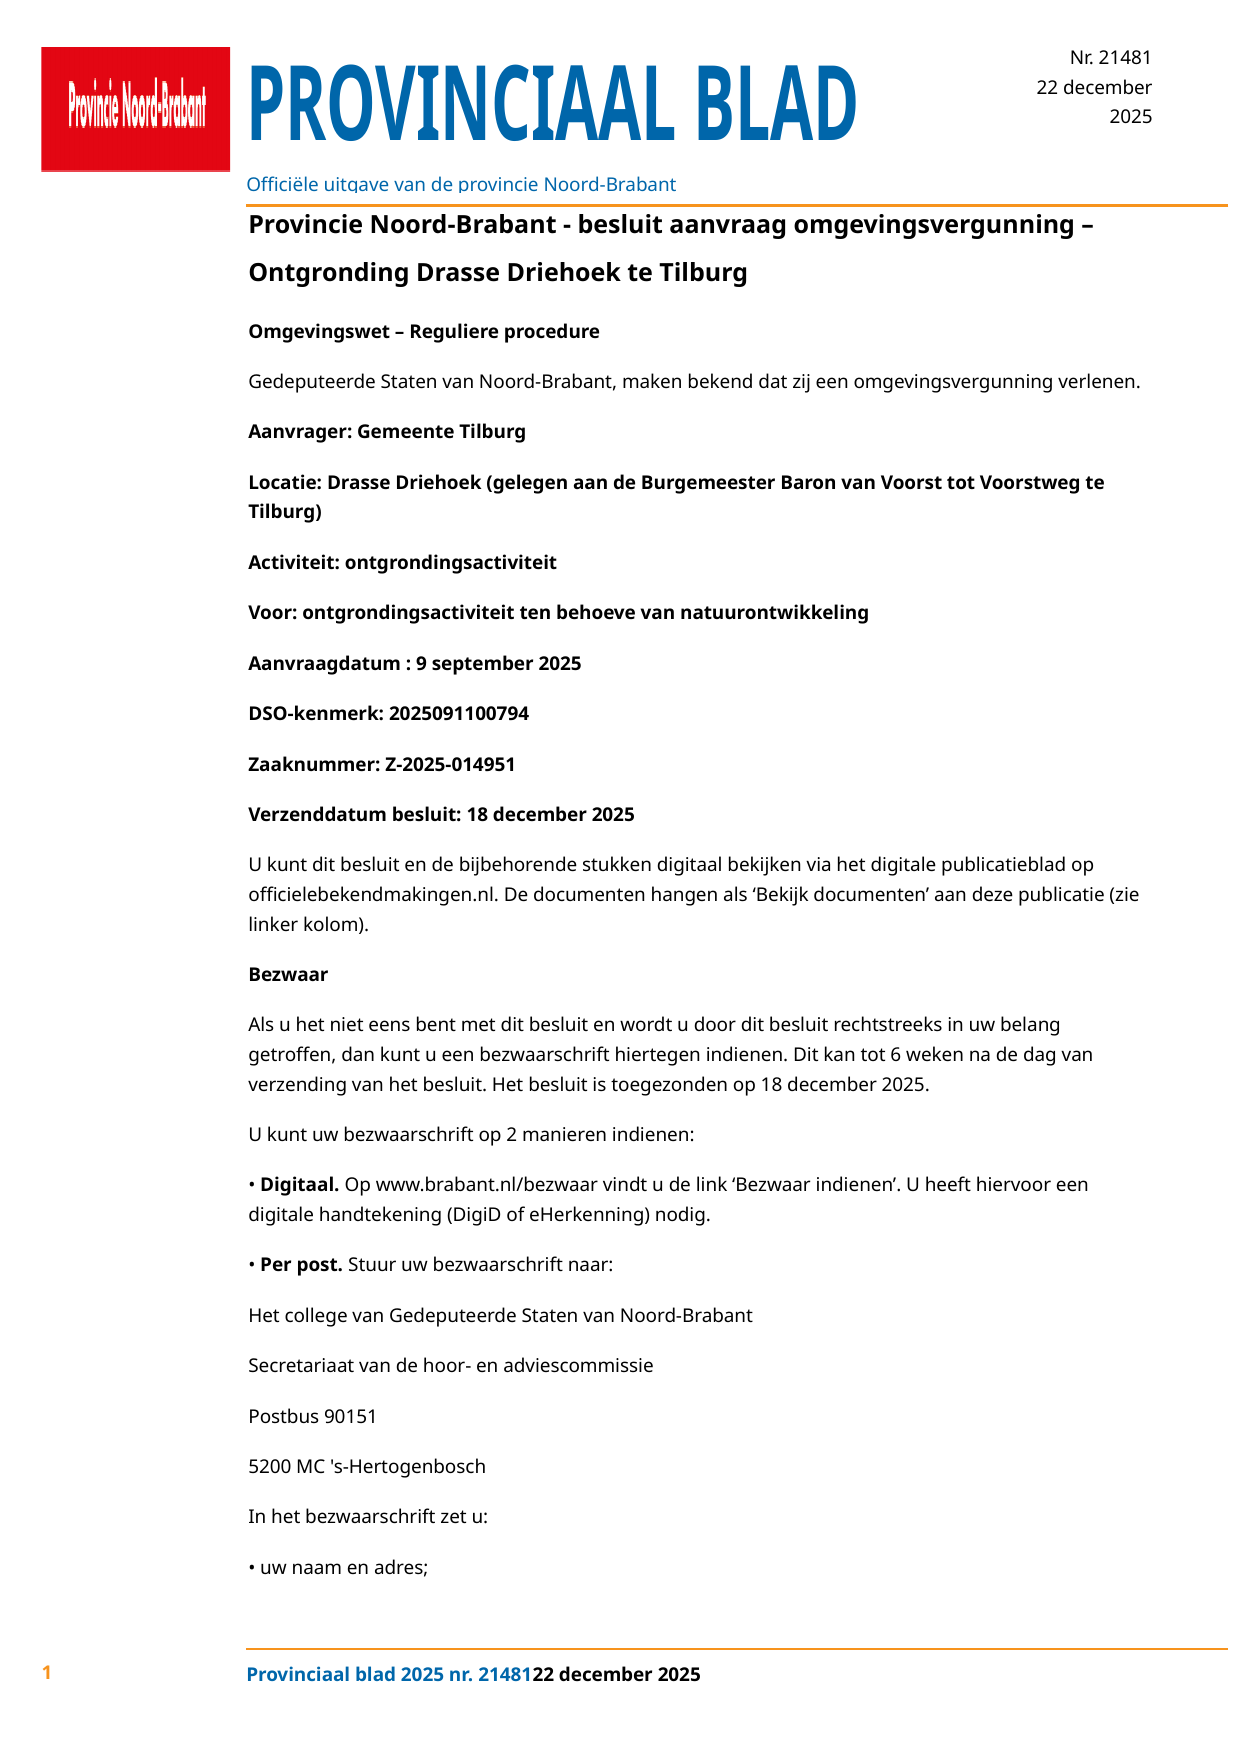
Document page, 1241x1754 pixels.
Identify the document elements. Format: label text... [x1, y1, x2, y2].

text • Per post. Stuur uw bezwaarschrift naar: [248, 1252, 1152, 1277]
text U kunt uw bezwaarschrift op 2 manieren indienen: [248, 1121, 1152, 1147]
text 5200 MC 's‑Hertogenbosch [248, 1453, 1152, 1479]
text Verzenddatum besluit: 18 december 2025 [248, 801, 1152, 827]
text Gedeputeerde Staten van Noord-Brabant, maken bekend dat zij een omgevingsvergunning verlenen. [248, 368, 1152, 394]
text Zaaknummer: Z-2025-014951 [248, 751, 1152, 777]
text Postbus 90151 [248, 1403, 1152, 1429]
text Voor: ontgrondingsactiviteit ten behoeve van natuurontwikkeling [248, 599, 1152, 625]
text • uw naam en adres; [248, 1554, 1152, 1580]
text Locatie: Drasse Driehoek (gelegen aan de Burgemeester Baron van Voorst tot Voorstweg te Tilburg) [248, 469, 1152, 524]
text Omgevingswet – Reguliere procedure [248, 318, 1152, 344]
text Provincie Noord-Brabant - besluit aanvraag omgevingsvergunning – Ontgronding Drasse Driehoek te Tilburg [248, 207, 1152, 288]
text Het college van Gedeputeerde Staten van Noord-Brabant [248, 1302, 1152, 1328]
text Als u het niet eens bent met dit besluit en wordt u door dit besluit rechtstreeks in uw belang getroffen, dan kunt u een bezwaarschrift hiertegen indienen. Dit kan tot 6 weken na de dag van verzending van het besluit. Het besluit is toegezonden op 18 december 2025. [248, 1012, 1152, 1097]
text Secretariaat van de hoor- en adviescommissie [248, 1352, 1152, 1378]
text DSO-kenmerk: 2025091100794 [248, 700, 1152, 726]
text Aanvraagdatum : 9 september 2025 [248, 650, 1152, 676]
text In het bezwaarschrift zet u: [248, 1504, 1152, 1529]
text Aanvrager: Gemeente Tilburg [248, 419, 1152, 444]
text U kunt dit besluit en de bijbehorende stukken digitaal bekijken via het digitale publicatieblad op officielebekendmakingen.nl. De documenten hangen als ‘Bekijk documenten’ aan deze publicatie (zie linker kolom). [248, 852, 1152, 937]
text Bezwaar [248, 961, 1152, 987]
text Activiteit: ontgrondingsactiviteit [248, 549, 1152, 575]
text • Digitaal. Op www.brabant.nl/bezwaar vindt u de link ‘Bezwaar indienen’. U heeft hiervoor een digitale handtekening (DigiD of eHerkenning) nodig. [248, 1172, 1152, 1227]
picture [41, 47, 231, 172]
